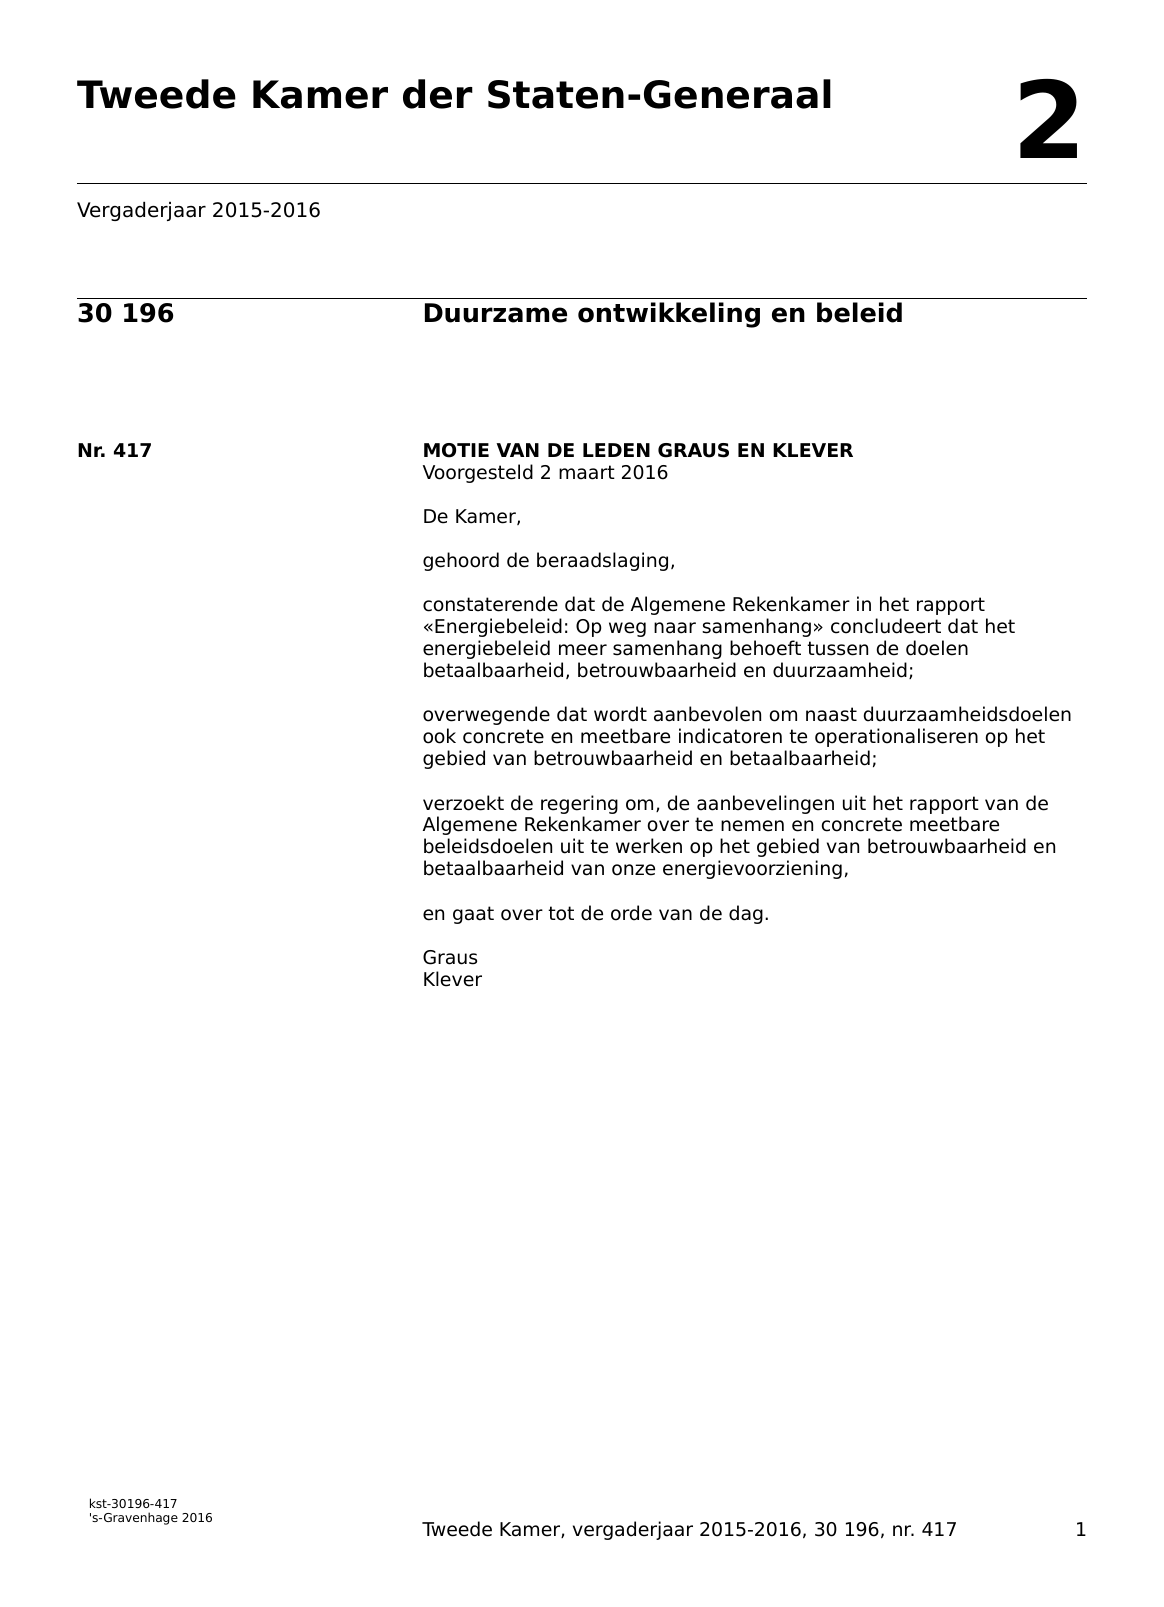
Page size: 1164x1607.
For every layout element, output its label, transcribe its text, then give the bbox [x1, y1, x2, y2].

text en gaat over tot de orde van de dag. [422, 902, 1087, 924]
text Voorgesteld 2 maart 2016 [422, 462, 1087, 484]
text verzoekt de regering om, de aanbevelingen uit het rapport van de Algemene Rekenkamer over te nemen en concrete meetbare beleidsdoelen uit te werken op het gebied van betrouwbaarheid en betaalbaarheid van onze energievoorziening, [422, 792, 1087, 880]
table_header Tweede Kamer der Staten-Generaal [77, 59, 886, 183]
text Graus [422, 947, 1087, 969]
subtitle 30 196 Duurzame ontwikkeling en beleid [77, 299, 1087, 329]
subtitle Nr. 417 MOTIE VAN DE LEDEN GRAUS EN KLEVER [77, 440, 1087, 462]
text constaterende dat de Algemene Rekenkamer in het rapport «Energiebeleid: Op weg naar samenhang» concludeert dat het energiebeleid meer samenhang behoeft tussen de doelen betaalbaarheid, betrouwbaarheid en duurzaamheid; [422, 594, 1087, 682]
text kst-30196-417 [88, 1497, 323, 1511]
text Klever [422, 969, 1087, 991]
text overwegende dat wordt aanbevolen om naast duurzaamheidsdoelen ook concrete en meetbare indicatoren te operationaliseren op het gebied van betrouwbaarheid en betaalbaarheid; [422, 704, 1087, 770]
text gehoord de beraadslaging, [422, 550, 1087, 572]
text 's-Gravenhage 2016 [88, 1511, 323, 1525]
table_cell Vergaderjaar 2015-2016 [77, 184, 1087, 298]
table_header 2 [886, 59, 1087, 183]
text De Kamer, [422, 506, 1087, 528]
